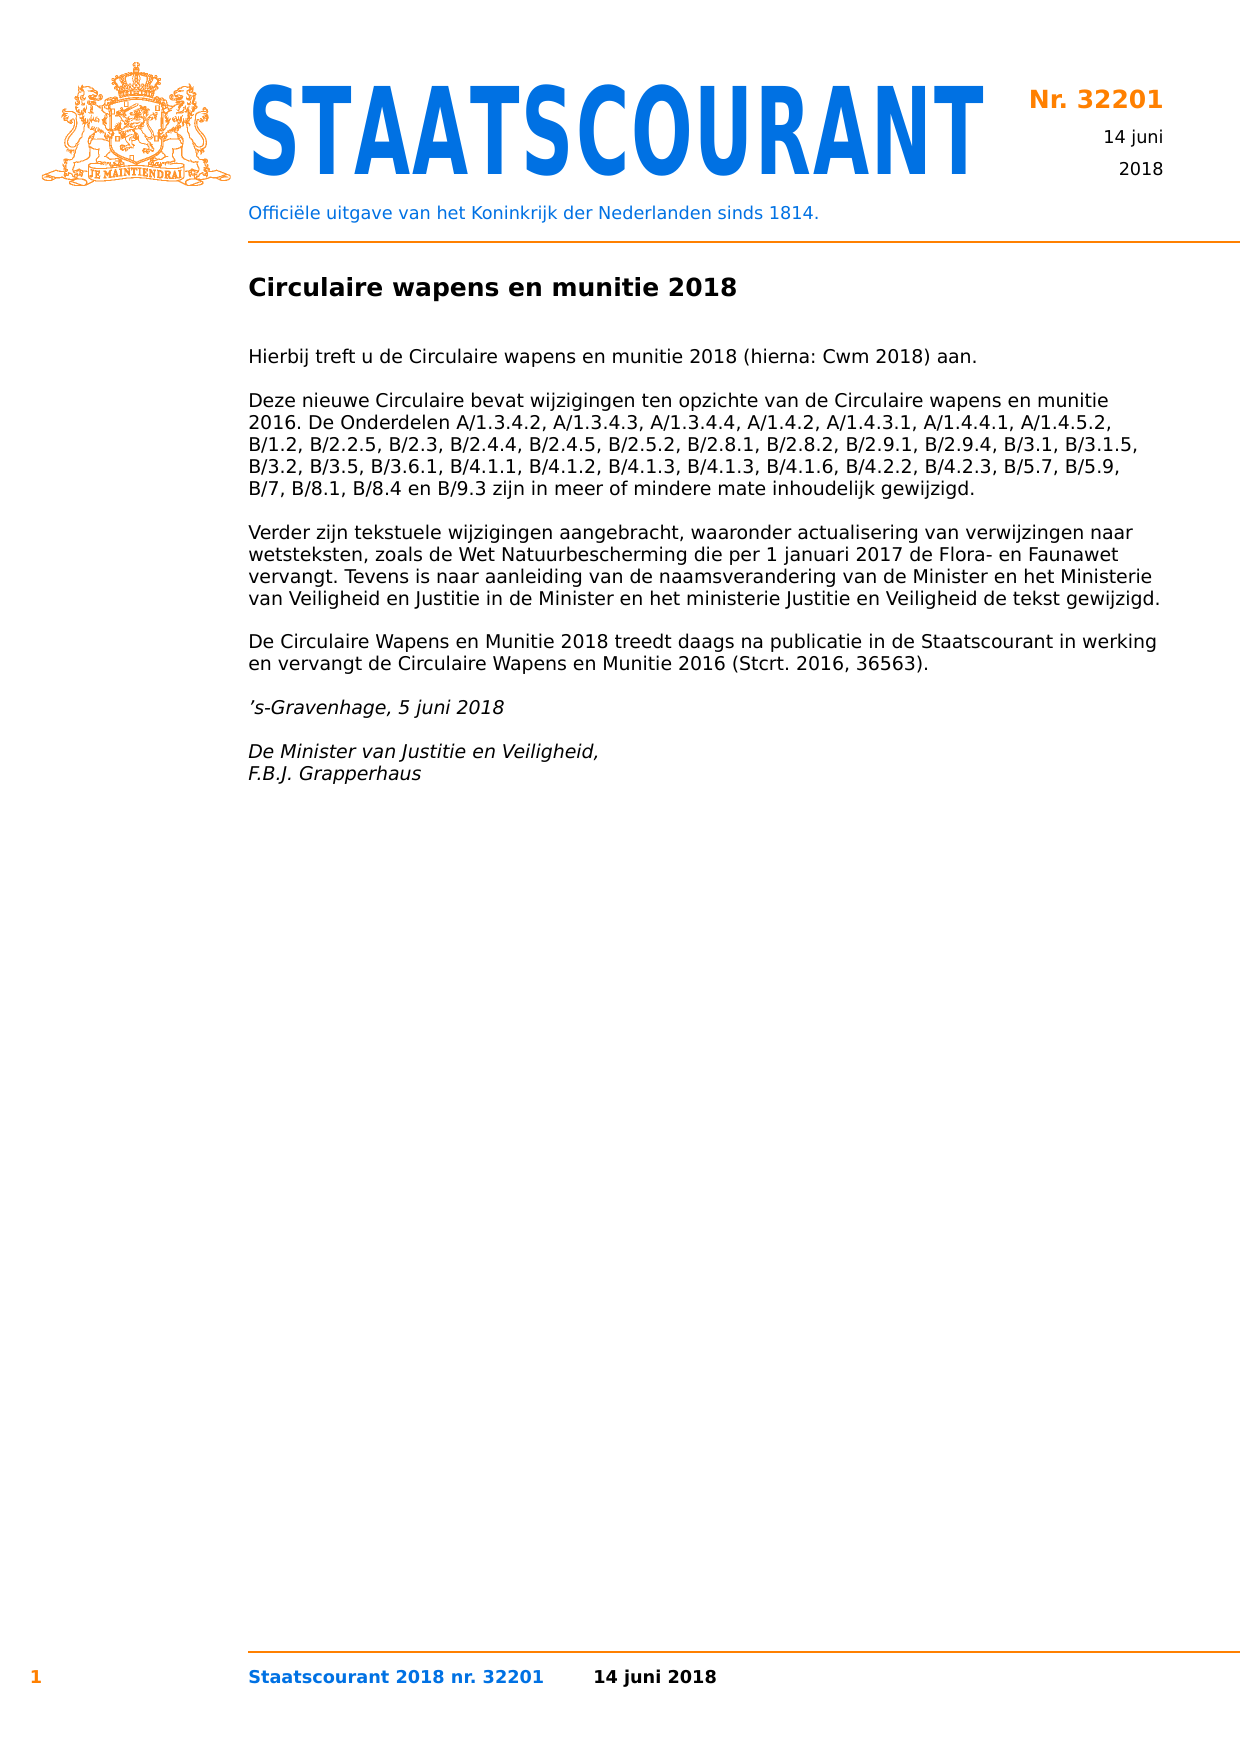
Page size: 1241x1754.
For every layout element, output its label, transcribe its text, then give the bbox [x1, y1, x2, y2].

subtitle Circulaire wapens en munitie 2018 [248, 273, 1163, 302]
table_header [25, 62, 248, 241]
picture [41, 62, 231, 186]
table_cell 14 juni [998, 121, 1240, 153]
text De Minister van Justitie en Veiligheid, F.B.J. Grapperhaus [248, 741, 1163, 785]
table_header Nr. 32201 [998, 62, 1240, 121]
text Hierbij treft u de Circulaire wapens en munitie 2018 (hierna: Cwm 2018) aan. [248, 346, 1163, 368]
text De Circulaire Wapens en Munitie 2018 treedt daags na publicatie in de Staatscourant in werking en vervangt de Circulaire Wapens en Munitie 2016 (Stcrt. 2016, 36563). [248, 631, 1163, 675]
text ’s-Gravenhage, 5 juni 2018 [248, 697, 1163, 719]
table_header STAATSCOURANT [248, 62, 998, 203]
text Verder zijn tekstuele wijzigingen aangebracht, waaronder actualisering van verwijzingen naar wetsteksten, zoals de Wet Natuurbescherming die per 1 januari 2017 de Flora- en Faunawet vervangt. Tevens is naar aanleiding van de naamsverandering van de Minister en het Ministerie van Veiligheid en Justitie in de Minister en het ministerie Justitie en Veiligheid de tekst gewijzigd. [248, 522, 1163, 609]
table_cell Officiële uitgave van het Koninkrijk der Nederlanden sinds 1814. [248, 203, 1240, 241]
text Deze nieuwe Circulaire bevat wijzigingen ten opzichte van de Circulaire wapens en munitie 2016. De Onderdelen A/1.3.4.2, A/1.3.4.3, A/1.3.4.4, A/1.4.2, A/1.4.3.1, A/1.4.4.1, A/1.4.5.2, B/1.2, B/2.2.5, B/2.3, B/2.4.4, B/2.4.5, B/2.5.2, B/2.8.1, B/2.8.2, B/2.9.1, B/2.9.4, B/3.1, B/3.1.5, B/3.2, B/3.5, B/3.6.1, B/4.1.1, B/4.1.2, B/4.1.3, B/4.1.3, B/4.1.6, B/4.2.2, B/4.2.3, B/5.7, B/5.9, B/7, B/8.1, B/8.4 en B/9.3 zijn in meer of mindere mate inhoudelijk gewijzigd. [248, 390, 1163, 500]
table_cell 2018 [998, 153, 1240, 203]
